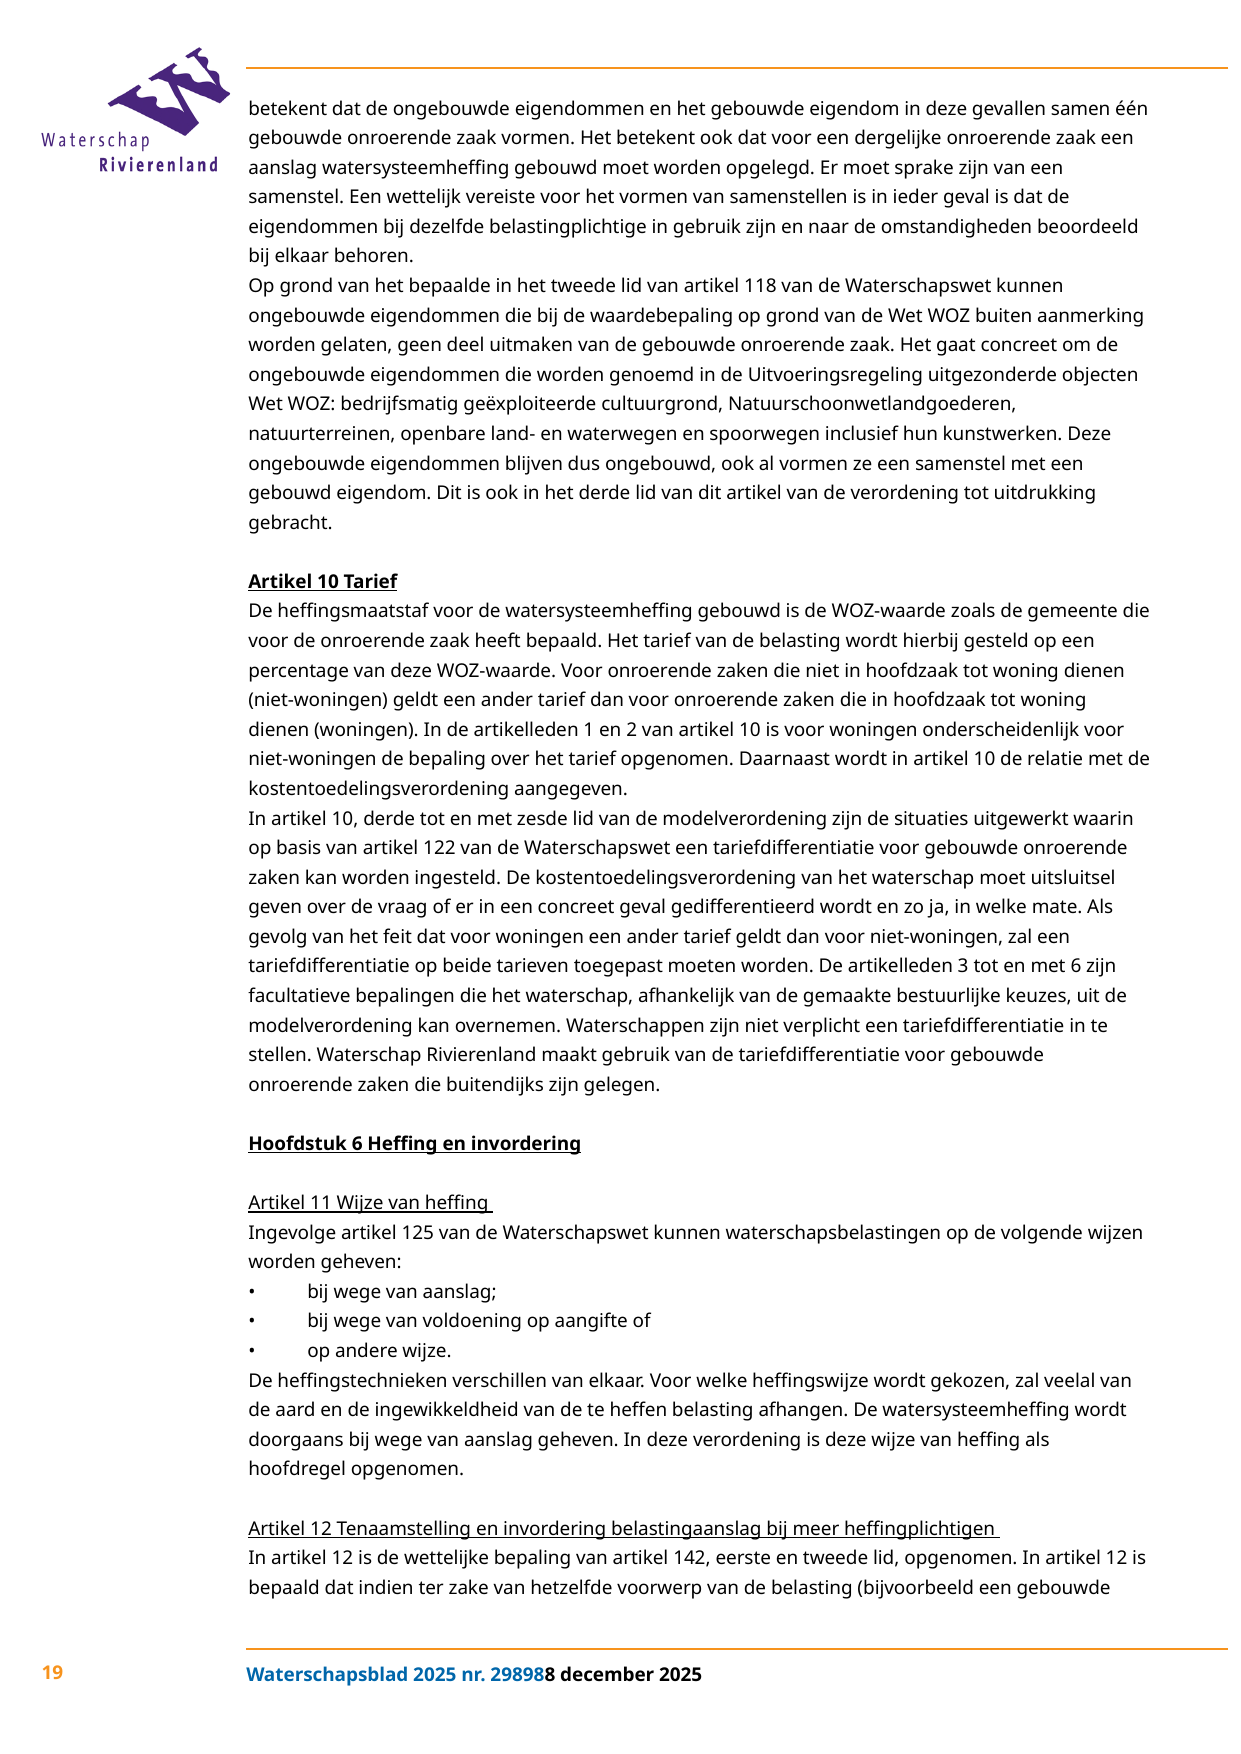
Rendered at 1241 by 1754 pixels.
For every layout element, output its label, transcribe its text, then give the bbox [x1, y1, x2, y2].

picture [41, 47, 231, 172]
text In artikel 10, derde tot en met zesde lid van de modelverordening zijn de situaties uitgewerkt waarin op basis van artikel 122 van de Waterschapswet een tariefdifferentiatie voor gebouwde onroerende zaken kan worden ingesteld. De kostentoedelingsverordening van het waterschap moet uitsluitsel geven over de vraag of er in een concreet geval gedifferentieerd wordt en zo ja, in welke mate. Als gevolg van het feit dat voor woningen een ander tarief geldt dan voor niet-woningen, zal een tariefdifferentiatie op beide tarieven toegepast moeten worden. De artikelleden 3 tot en met 6 zijn facultatieve bepalingen die het waterschap, afhankelijk van de gemaakte bestuurlijke keuzes, uit de modelverordening kan overnemen. Waterschappen zijn niet verplicht een tariefdifferentiatie in te stellen. Waterschap Rivierenland maakt gebruik van de tariefdifferentiatie voor gebouwde onroerende zaken die buitendijks zijn gelegen. [248, 805, 1152, 1097]
text De heffingsmaatstaf voor de watersysteemheffing gebouwd is de WOZ-waarde zoals de gemeente die voor de onroerende zaak heeft bepaald. Het tarief van de belasting wordt hierbij gesteld op een percentage van deze WOZ-waarde. Voor onroerende zaken die niet in hoofdzaak tot woning dienen (niet-woningen) geldt een ander tarief dan voor onroerende zaken die in hoofdzaak tot woning dienen (woningen). In de artikelleden 1 en 2 van artikel 10 is voor woningen onderscheidenlijk voor niet-woningen de bepaling over het tarief opgenomen. Daarnaast wordt in artikel 10 de relatie met de kostentoedelingsverordening aangegeven. [248, 598, 1152, 801]
list op andere wijze. [248, 1337, 1152, 1363]
text betekent dat de ongebouwde eigendommen en het gebouwde eigendom in deze gevallen samen één gebouwde onroerende zaak vormen. Het betekent ook dat voor een dergelijke onroerende zaak een aanslag watersysteemheffing gebouwd moet worden opgelegd. Er moet sprake zijn van een samenstel. Een wettelijk vereiste voor het vormen van samenstellen is in ieder geval is dat de eigendommen bij dezelfde belastingplichtige in gebruik zijn en naar de omstandigheden beoordeeld bij elkaar behoren. [248, 95, 1152, 268]
text Op grond van het bepaalde in het tweede lid van artikel 118 van de Waterschapswet kunnen ongebouwde eigendommen die bij de waardebepaling op grond van de Wet WOZ buiten aanmerking worden gelaten, geen deel uitmaken van de gebouwde onroerende zaak. Het gaat concreet om de ongebouwde eigendommen die worden genoemd in de Uitvoeringsregeling uitgezonderde objecten Wet WOZ: bedrijfsmatig geëxploiteerde cultuurgrond, Natuurschoonwetlandgoederen, natuurterreinen, openbare land- en waterwegen en spoorwegen inclusief hun kunstwerken. Deze ongebouwde eigendommen blijven dus ongebouwd, ook al vormen ze een samenstel met een gebouwd eigendom. Dit is ook in het derde lid van dit artikel van de verordening tot uitdrukking gebracht. [248, 272, 1152, 535]
text Artikel 12 Tenaamstelling en invordering belastingaanslag bij meer heffingplichtigen [248, 1515, 1152, 1541]
list bij wege van voldoening op aangifte of [248, 1308, 1152, 1333]
text Artikel 10 Tarief [248, 568, 1152, 594]
text Artikel 11 Wijze van heffing [248, 1189, 1152, 1215]
text De heffingstechnieken verschillen van elkaar. Voor welke heffingswijze wordt gekozen, zal veelal van de aard en de ingewikkeldheid van de te heffen belasting afhangen. De watersysteemheffing wordt doorgaans bij wege van aanslag geheven. In deze verordening is deze wijze van heffing als hoofdregel opgenomen. [248, 1367, 1152, 1481]
text Hoofdstuk 6 Heffing en invordering [248, 1130, 1152, 1156]
text In artikel 12 is de wettelijke bepaling van artikel 142, eerste en tweede lid, opgenomen. In artikel 12 is bepaald dat indien ter zake van hetzelfde voorwerp van de belasting (bijvoorbeeld een gebouwde [248, 1544, 1152, 1600]
list bij wege van aanslag; [248, 1278, 1152, 1304]
text Ingevolge artikel 125 van de Waterschapswet kunnen waterschapsbelastingen op de volgende wijzen worden geheven: [248, 1219, 1152, 1274]
